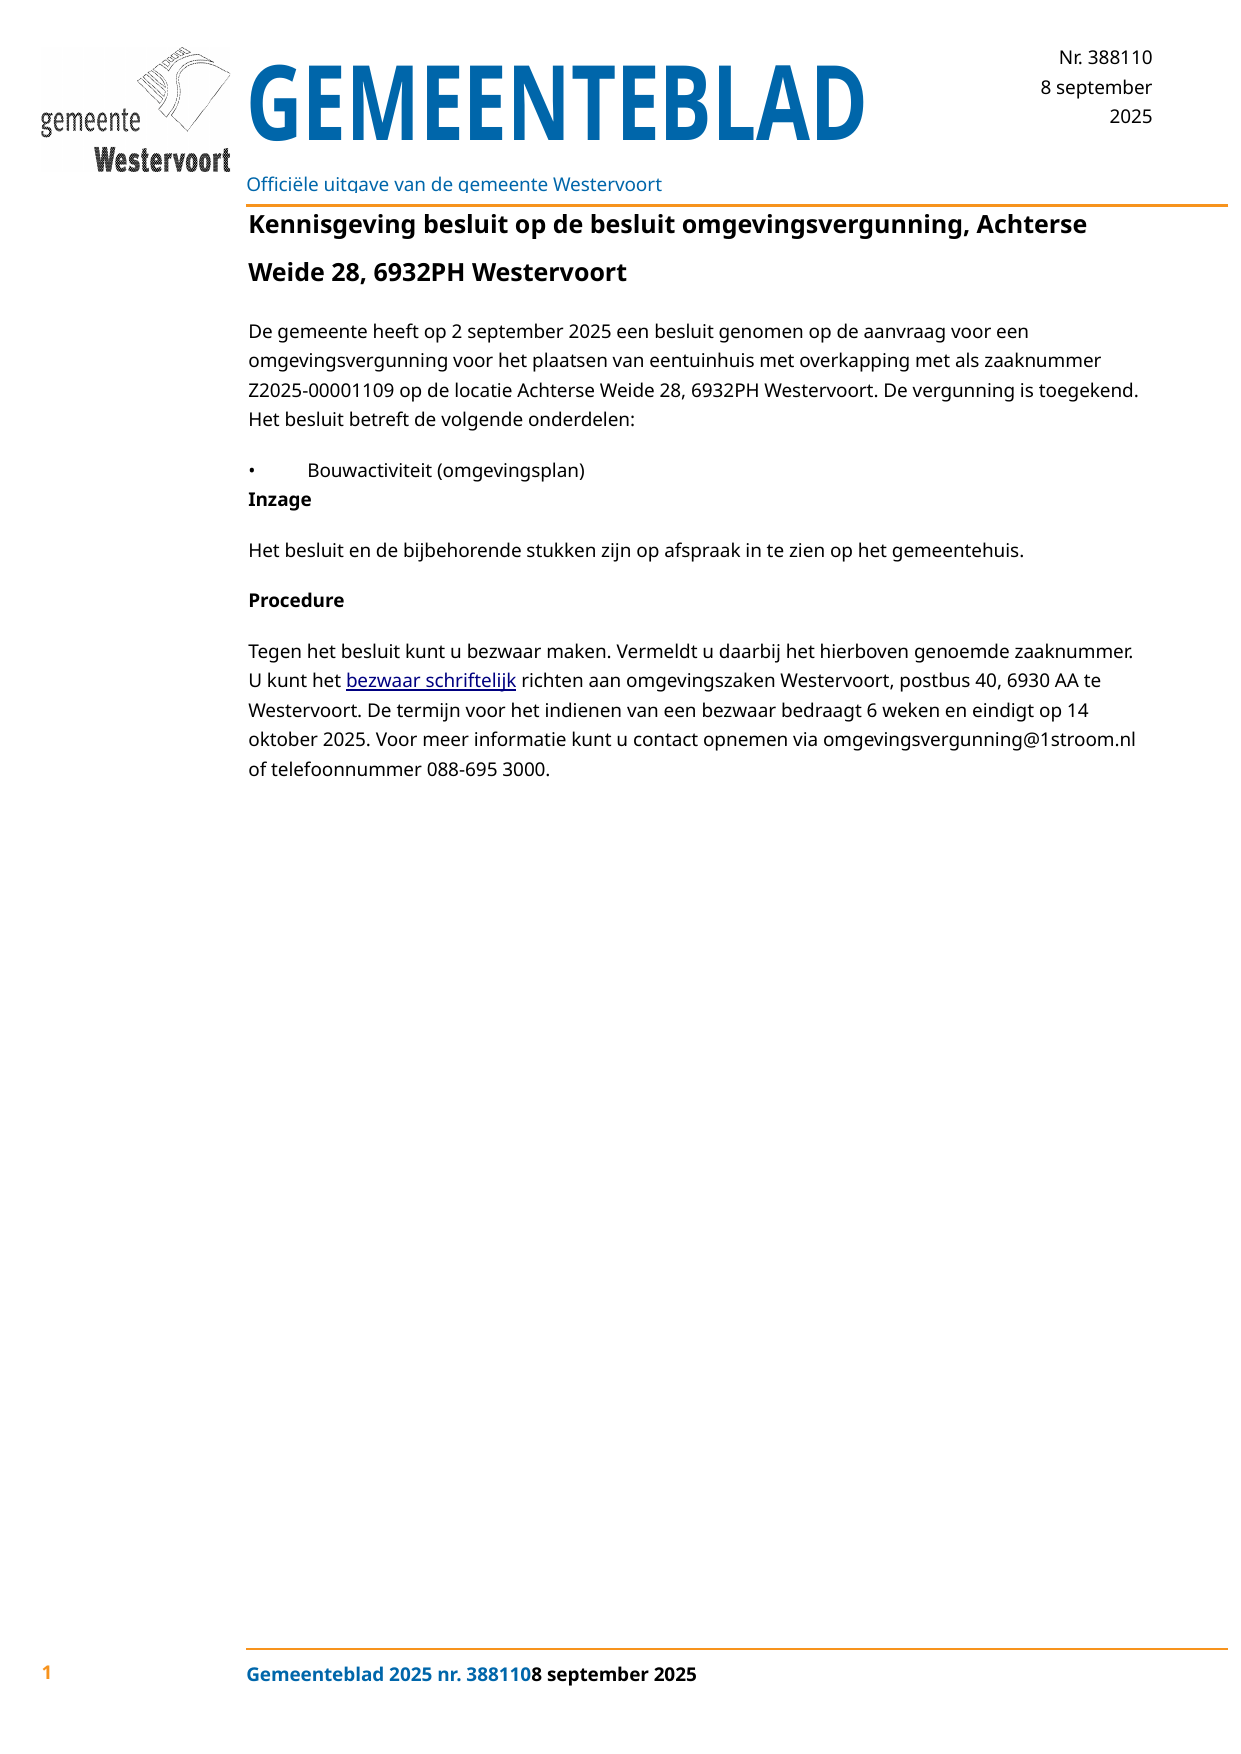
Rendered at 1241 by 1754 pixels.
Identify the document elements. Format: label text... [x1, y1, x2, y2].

text Het besluit en de bijbehorende stukken zijn op afspraak in te zien op het gemeentehuis. [248, 537, 1152, 563]
picture [41, 47, 231, 172]
text Tegen het besluit kunt u bezwaar maken. Vermeldt u daarbij het hierboven genoemde zaaknummer. U kunt het bezwaar schriftelijk richten aan omgevingszaken Westervoort, postbus 40, 6930 AA te Westervoort. De termijn voor het indienen van een bezwaar bedraagt 6 weken en eindigt op 14 oktober 2025. Voor meer informatie kunt u contact opnemen via omgevingsvergunning@1stroom.nl of telefoonnummer 088-695 3000. [248, 638, 1152, 782]
text Kennisgeving besluit op de besluit omgevingsvergunning, Achterse Weide 28, 6932PH Westervoort [248, 207, 1152, 288]
text Inzage [248, 487, 1152, 512]
list Bouwactiviteit (omgevingsplan) [248, 457, 1152, 483]
text De gemeente heeft op 2 september 2025 een besluit genomen op de aanvraag voor een omgevingsvergunning voor het plaatsen van eentuinhuis met overkapping met als zaaknummer Z2025-00001109 op de locatie Achterse Weide 28, 6932PH Westervoort. De vergunning is toegekend. Het besluit betreft de volgende onderdelen: [248, 318, 1152, 432]
text Procedure [248, 587, 1152, 613]
